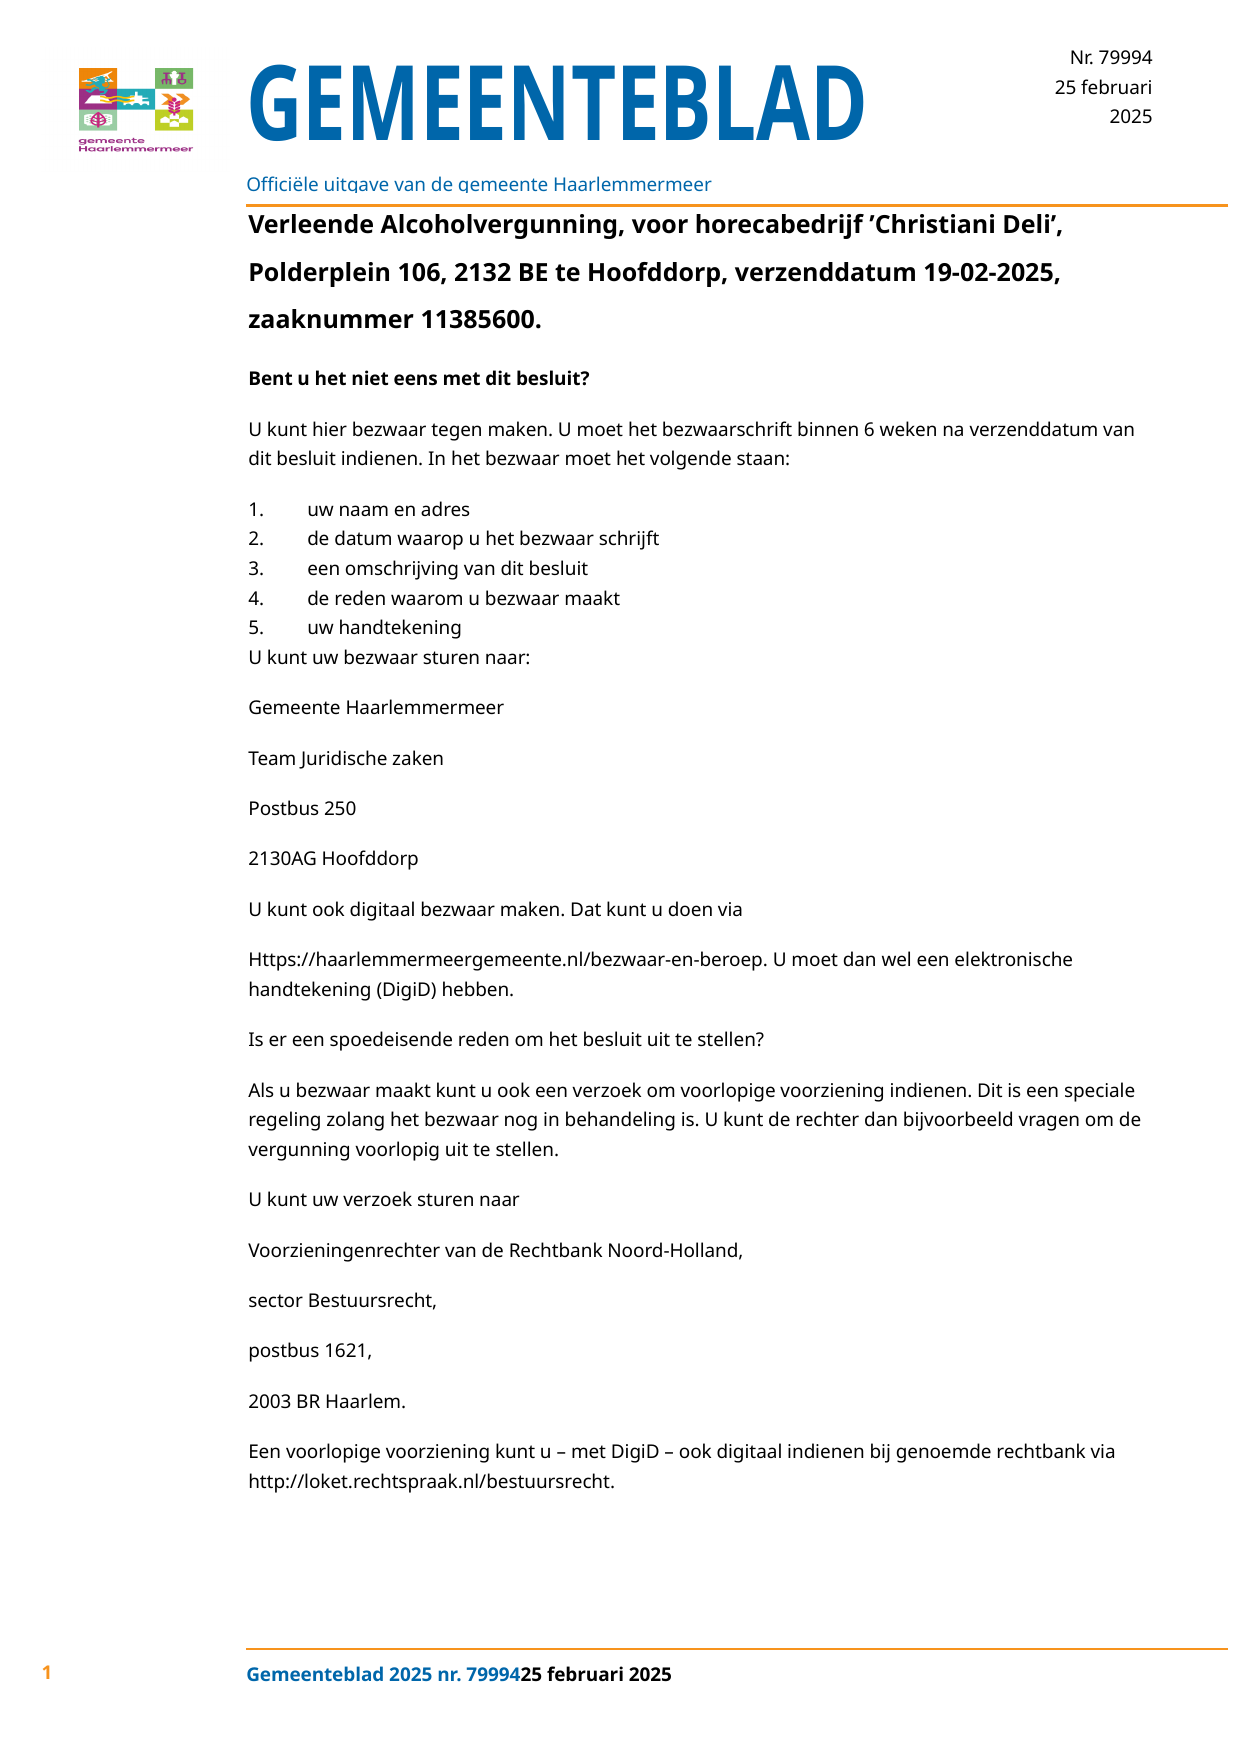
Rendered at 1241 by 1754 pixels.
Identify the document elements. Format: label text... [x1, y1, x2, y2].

text Postbus 250 [248, 795, 1152, 821]
text Als u bezwaar maakt kunt u ook een verzoek om voorlopige voorziening indienen. Dit is een speciale regeling zolang het bezwaar nog in behandeling is. U kunt de rechter dan bijvoorbeeld vragen om de vergunning voorlopig uit te stellen. [248, 1077, 1152, 1162]
text U kunt uw verzoek sturen naar [248, 1186, 1152, 1212]
text U kunt hier bezwaar tegen maken. U moet het bezwaarschrift binnen 6 weken na verzenddatum van dit besluit indienen. In het bezwaar moet het volgende staan: [248, 416, 1152, 471]
text Een voorlopige voorziening kunt u – met DigiD – ook digitaal indienen bij genoemde rechtbank via http://loket.rechtspraak.nl/bestuursrecht. [248, 1438, 1152, 1494]
list de reden waarom u bezwaar maakt [248, 585, 1152, 610]
text 2003 BR Haarlem. [248, 1388, 1152, 1414]
text Voorzieningenrechter van de Rechtbank Noord-Holland, [248, 1237, 1152, 1262]
text U kunt uw bezwaar sturen naar: [248, 644, 1152, 669]
text Gemeente Haarlemmermeer [248, 694, 1152, 720]
text sector Bestuursrecht, [248, 1287, 1152, 1313]
text Is er een spoedeisende reden om het besluit uit te stellen? [248, 1026, 1152, 1052]
text Bent u het niet eens met dit besluit? [248, 366, 1152, 391]
list uw handtekening [248, 614, 1152, 640]
text U kunt ook digitaal bezwaar maken. Dat kunt u doen via [248, 896, 1152, 922]
text postbus 1621, [248, 1338, 1152, 1363]
text 2130AG Hoofddorp [248, 846, 1152, 871]
list de datum waarop u het bezwaar schrijft [248, 526, 1152, 551]
text Team Juridische zaken [248, 745, 1152, 770]
list een omschrijving van dit besluit [248, 555, 1152, 581]
text Verleende Alcoholvergunning, voor horecabedrijf ’Christiani Deli’, Polderplein 106, 2132 BE te Hoofddorp, verzenddatum 19-02-2025, zaaknummer 11385600. [248, 207, 1152, 336]
picture [41, 47, 231, 172]
text Https://haarlemmermeergemeente.nl/bezwaar-en-beroep. U moet dan wel een elektronische handtekening (DigiD) hebben. [248, 946, 1152, 1002]
list uw naam en adres [248, 496, 1152, 522]
